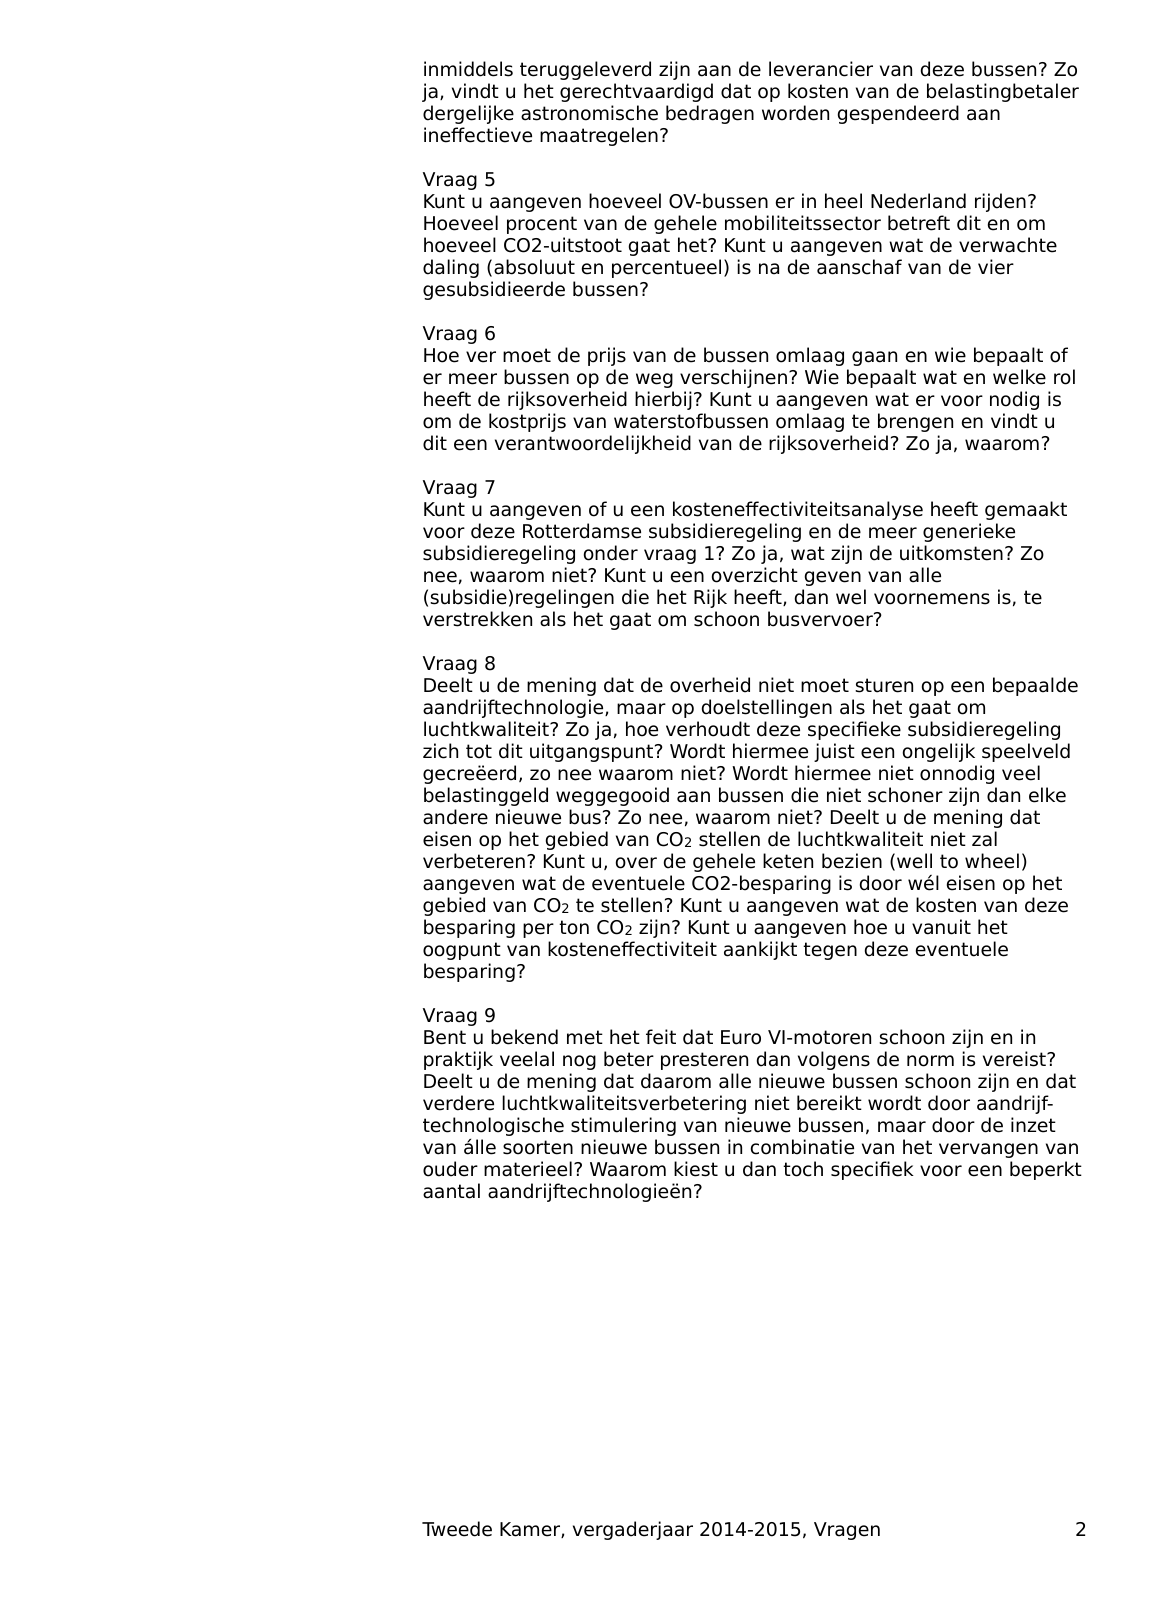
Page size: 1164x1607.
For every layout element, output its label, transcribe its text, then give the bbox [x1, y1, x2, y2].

text Vraag 8 [422, 653, 1087, 675]
text Kunt u aangeven of u een kosteneffectiviteitsanalyse heeft gemaakt voor deze Rotterdamse subsidieregeling en de meer generieke subsidieregeling onder vraag 1? Zo ja, wat zijn de uitkomsten? Zo nee, waarom niet? Kunt u een overzicht geven van alle (subsidie)regelingen die het Rijk heeft, dan wel voornemens is, te verstrekken als het gaat om schoon busvervoer? [422, 499, 1087, 631]
text Bent u bekend met het feit dat Euro VI-motoren schoon zijn en in praktijk veelal nog beter presteren dan volgens de norm is vereist? Deelt u de mening dat daarom alle nieuwe bussen schoon zijn en dat verdere luchtkwaliteitsverbetering niet bereikt wordt door aandrijf-technologische stimulering van nieuwe bussen, maar door de inzet van álle soorten nieuwe bussen in combinatie van het vervangen van ouder materieel? Waarom kiest u dan toch specifiek voor een beperkt aantal aandrijftechnologieën? [422, 1027, 1087, 1203]
text Vraag 5 [422, 169, 1087, 191]
text Vraag 7 [422, 477, 1087, 499]
text Vraag 9 [422, 1005, 1087, 1027]
text Kunt u aangeven hoeveel OV-bussen er in heel Nederland rijden? Hoeveel procent van de gehele mobiliteitssector betreft dit en om hoeveel CO2-uitstoot gaat het? Kunt u aangeven wat de verwachte daling (absoluut en percentueel) is na de aanschaf van de vier gesubsidieerde bussen? [422, 191, 1087, 301]
text Hoe ver moet de prijs van de bussen omlaag gaan en wie bepaalt of er meer bussen op de weg verschijnen? Wie bepaalt wat en welke rol heeft de rijksoverheid hierbij? Kunt u aangeven wat er voor nodig is om de kostprijs van waterstofbussen omlaag te brengen en vindt u dit een verantwoordelijkheid van de rijksoverheid? Zo ja, waarom? [422, 345, 1087, 455]
text inmiddels teruggeleverd zijn aan de leverancier van deze bussen? Zo ja, vindt u het gerechtvaardigd dat op kosten van de belastingbetaler dergelijke astronomische bedragen worden gespendeerd aan ineffectieve maatregelen? [422, 59, 1087, 147]
text Deelt u de mening dat de overheid niet moet sturen op een bepaalde aandrijftechnologie, maar op doelstellingen als het gaat om luchtkwaliteit? Zo ja, hoe verhoudt deze specifieke subsidieregeling zich tot dit uitgangspunt? Wordt hiermee juist een ongelijk speelveld gecreëerd, zo nee waarom niet? Wordt hiermee niet onnodig veel belastinggeld weggegooid aan bussen die niet schoner zijn dan elke andere nieuwe bus? Zo nee, waarom niet? Deelt u de mening dat eisen op het gebied van CO2 stellen de luchtkwaliteit niet zal verbeteren? Kunt u, over de gehele keten bezien (well to wheel) aangeven wat de eventuele CO2-besparing is door wél eisen op het gebied van CO2 te stellen? Kunt u aangeven wat de kosten van deze besparing per ton CO2 zijn? Kunt u aangeven hoe u vanuit het oogpunt van kosteneffectiviteit aankijkt tegen deze eventuele besparing? [422, 675, 1087, 983]
text Vraag 6 [422, 323, 1087, 345]
